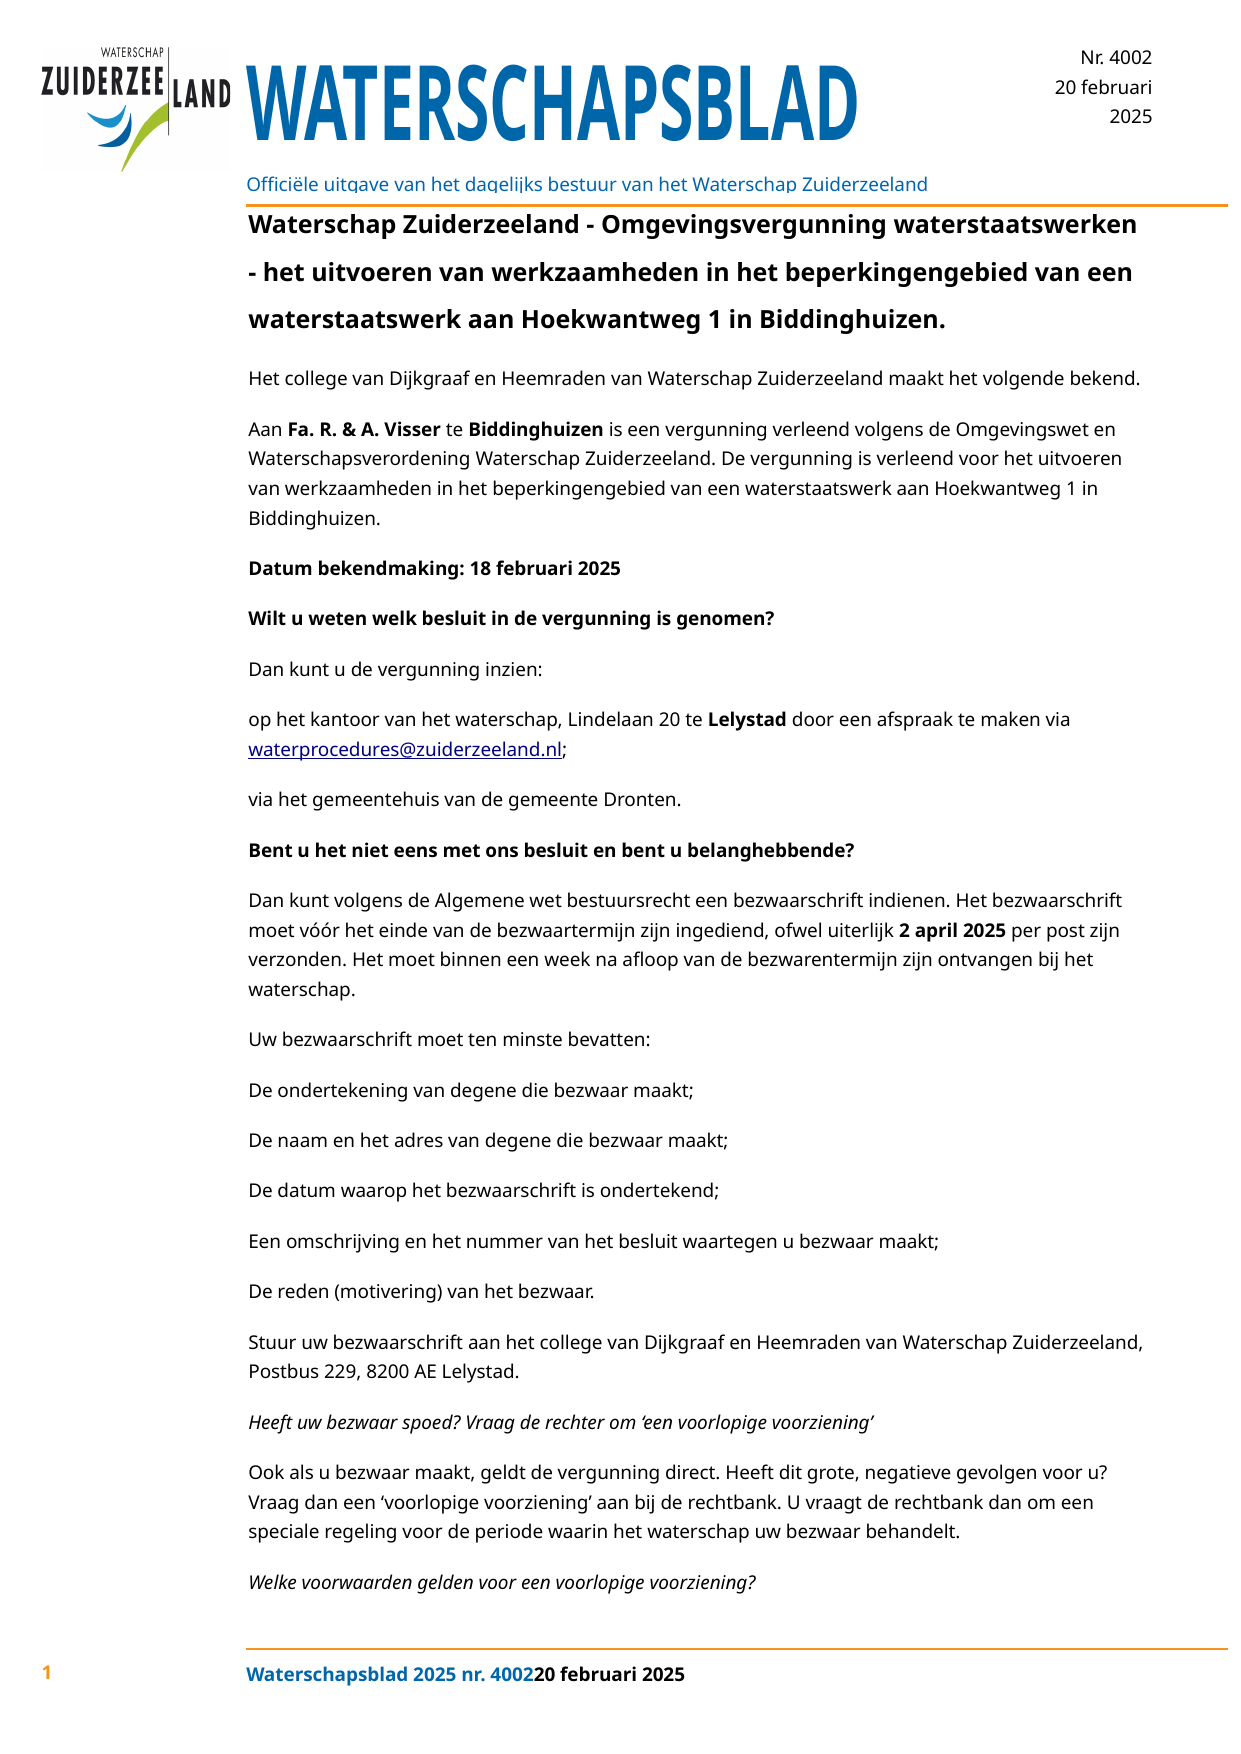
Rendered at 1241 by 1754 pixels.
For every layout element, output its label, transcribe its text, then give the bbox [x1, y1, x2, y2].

text De reden (motivering) van het bezwaar. [248, 1278, 1152, 1304]
text De datum waarop het bezwaarschrift is ondertekend; [248, 1178, 1152, 1203]
text Heeft uw bezwaar spoed? Vraag de rechter om ‘een voorlopige voorziening’ [248, 1409, 1152, 1434]
text Welke voorwaarden gelden voor een voorlopige voorziening? [248, 1569, 1152, 1594]
text Dan kunt u de vergunning inzien: [248, 656, 1152, 682]
text op het kantoor van het waterschap, Lindelaan 20 te Lelystad door een afspraak te maken via waterprocedures@zuiderzeeland.nl; [248, 706, 1152, 762]
text Aan Fa. R. & A. Visser te Biddinghuizen is een vergunning verleend volgens de Omgevingswet en Waterschapsverordening Waterschap Zuiderzeeland. De vergunning is verleend voor het uitvoeren van werkzaamheden in het beperkingengebied van een waterstaatswerk aan Hoekwantweg 1 in Biddinghuizen. [248, 416, 1152, 530]
text Bent u het niet eens met ons besluit en bent u belanghebbende? [248, 837, 1152, 862]
text De naam en het adres van degene die bezwaar maakt; [248, 1127, 1152, 1153]
text Dan kunt volgens de Algemene wet bestuursrecht een bezwaarschrift indienen. Het bezwaarschrift moet vóór het einde van de bezwaartermijn zijn ingediend, ofwel uiterlijk 2 april 2025 per post zijn verzonden. Het moet binnen een week na afloop van de bezwarentermijn zijn ontvangen bij het waterschap. [248, 887, 1152, 1002]
text Het college van Dijkgraaf en Heemraden van Waterschap Zuiderzeeland maakt het volgende bekend. [248, 366, 1152, 391]
text Waterschap Zuiderzeeland - Omgevingsvergunning waterstaatswerken - het uitvoeren van werkzaamheden in het beperkingengebied van een waterstaatswerk aan Hoekwantweg 1 in Biddinghuizen. [248, 207, 1152, 336]
text De ondertekening van degene die bezwaar maakt; [248, 1077, 1152, 1102]
text Uw bezwaarschrift moet ten minste bevatten: [248, 1026, 1152, 1052]
text Datum bekendmaking: 18 februari 2025 [248, 555, 1152, 581]
picture [41, 47, 231, 172]
text Wilt u weten welk besluit in de vergunning is genomen? [248, 606, 1152, 631]
text Stuur uw bezwaarschrift aan het college van Dijkgraaf en Heemraden van Waterschap Zuiderzeeland, Postbus 229, 8200 AE Lelystad. [248, 1329, 1152, 1384]
text Een omschrijving en het nummer van het besluit waartegen u bezwaar maakt; [248, 1228, 1152, 1254]
text Ook als u bezwaar maakt, geldt de vergunning direct. Heeft dit grote, negatieve gevolgen voor u? Vraag dan een ‘voorlopige voorziening’ aan bij de rechtbank. U vraagt de rechtbank dan om een speciale regeling voor de periode waarin het waterschap uw bezwaar behandelt. [248, 1459, 1152, 1544]
text via het gemeentehuis van de gemeente Dronten. [248, 786, 1152, 812]
